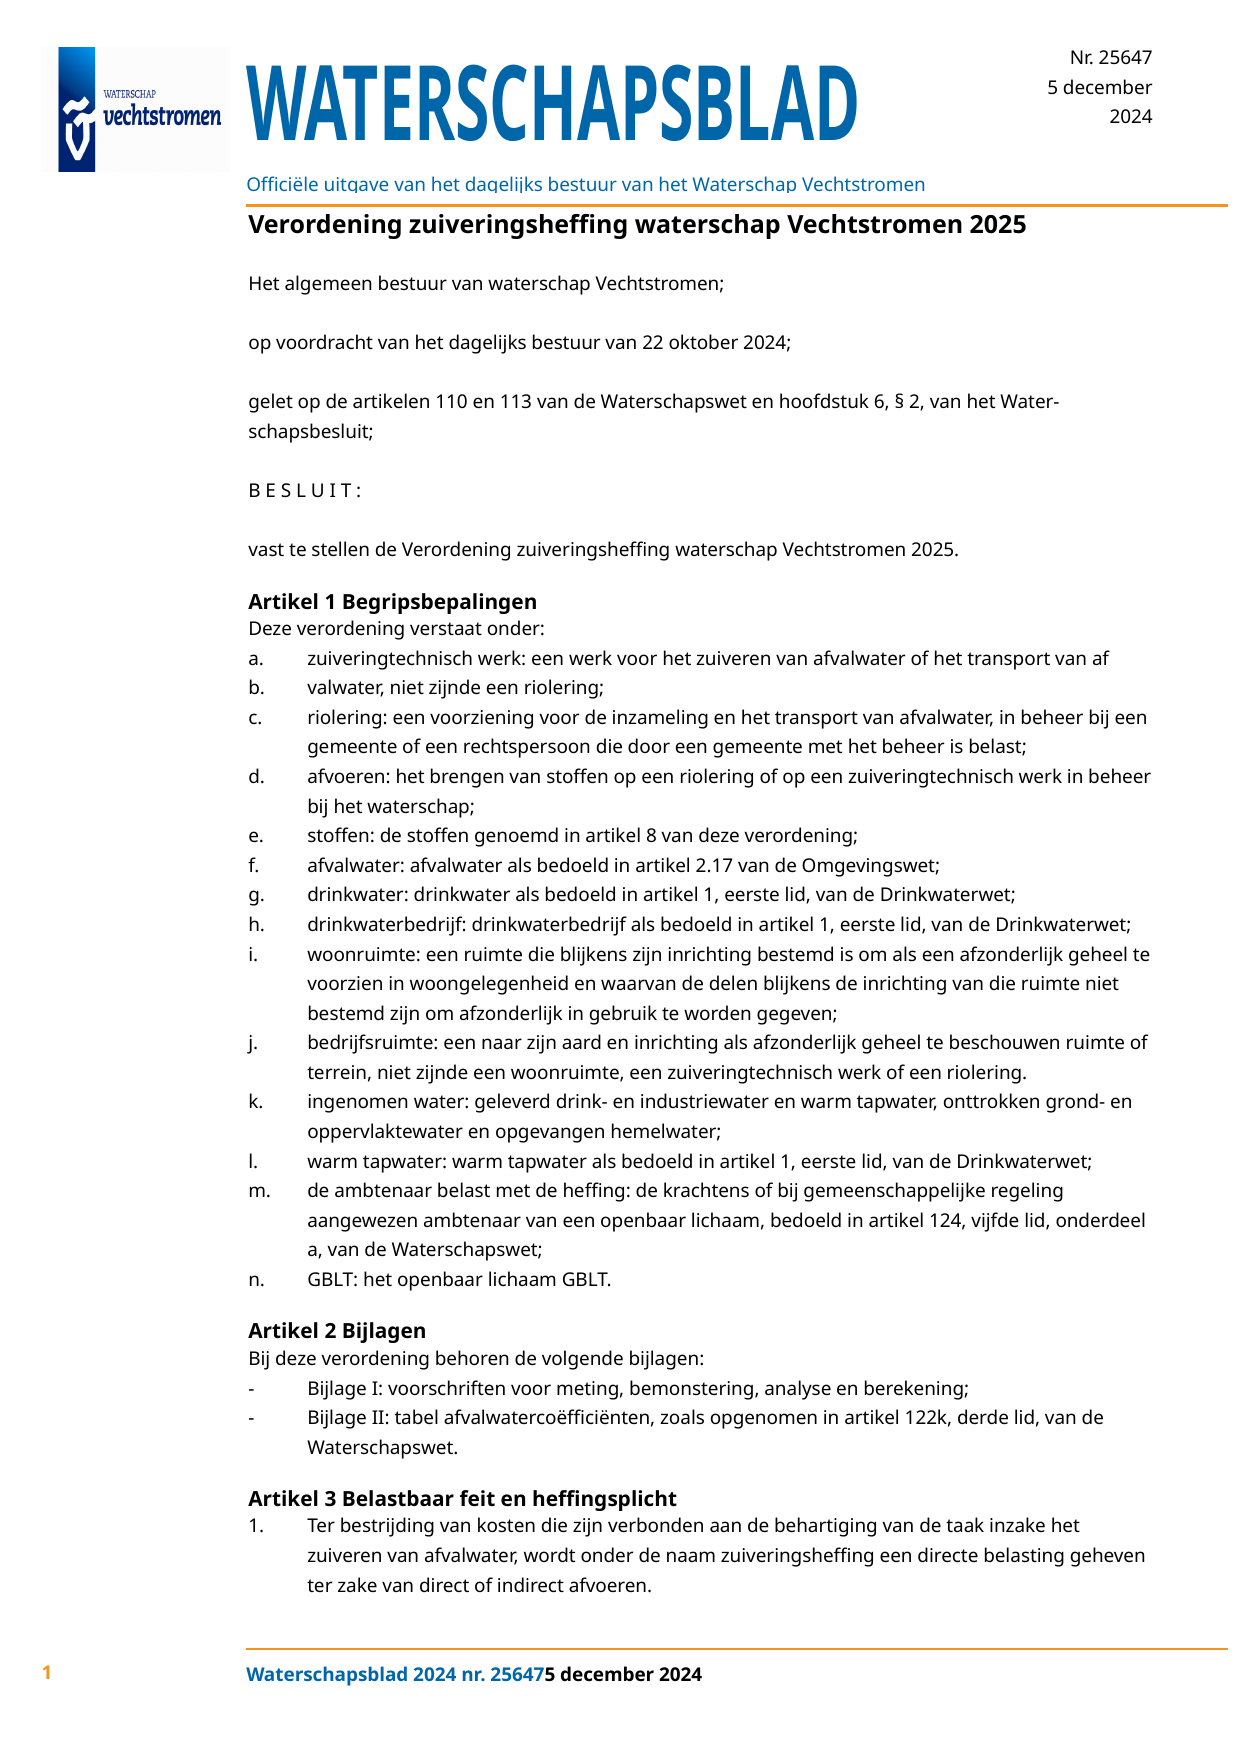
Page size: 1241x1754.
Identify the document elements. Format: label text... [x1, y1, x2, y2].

list zuiveringtechnisch werk: een werk voor het zuiveren van afvalwater of het transport van af [248, 645, 1152, 671]
text gelet op de artikelen 110 en 113 van de Waterschapswet en hoofdstuk 6, § 2, van het Water-schapsbesluit; [248, 389, 1152, 444]
text B E S L U I T : [248, 477, 1152, 503]
text Het algemeen bestuur van waterschap Vechtstromen; [248, 270, 1152, 296]
list ingenomen water: geleverd drink- en industriewater en warm tapwater, onttrokken grond- en oppervlaktewater en opgevangen hemelwater; [248, 1089, 1152, 1144]
list valwater, niet zijnde een riolering; [248, 674, 1152, 700]
list stoffen: de stoffen genoemd in artikel 8 van deze verordening; [248, 822, 1152, 848]
list afvalwater: afvalwater als bedoeld in artikel 2.17 van de Omgevingswet; [248, 852, 1152, 878]
list woonruimte: een ruimte die blijkens zijn inrichting bestemd is om als een afzonderlijk geheel te voorzien in woongelegenheid en waarvan de delen blijkens de inrichting van die ruimte niet bestemd zijn om afzonderlijk in gebruik te worden gegeven; [248, 941, 1152, 1026]
text Artikel 2 Bijlagen [248, 1317, 1152, 1345]
text Bij deze verordening behoren de volgende bijlagen: [248, 1345, 1152, 1371]
text op voordracht van het dagelijks bestuur van 22 oktober 2024; [248, 329, 1152, 355]
list Ter bestrijding van kosten die zijn verbonden aan de behartiging van de taak inzake het zuiveren van afvalwater, wordt onder de naam zuiveringsheffing een directe belasting geheven ter zake van direct of indirect afvoeren. [248, 1513, 1152, 1598]
list Bijlage I: voorschriften voor meting, bemonstering, analyse en berekening; [248, 1375, 1152, 1400]
list bedrijfsruimte: een naar zijn aard en inrichting als afzonderlijk geheel te beschouwen ruimte of terrein, niet zijnde een woonruimte, een zuiveringtechnisch werk of een riolering. [248, 1029, 1152, 1085]
text vast te stellen de Verordening zuiveringsheffing waterschap Vechtstromen 2025. [248, 537, 1152, 562]
text Deze verordening verstaat onder: [248, 615, 1152, 641]
list warm tapwater: warm tapwater als bedoeld in artikel 1, eerste lid, van de Drinkwaterwet; [248, 1148, 1152, 1174]
list GBLT: het openbaar lichaam GBLT. [248, 1266, 1152, 1292]
text Artikel 3 Belastbaar feit en heffingsplicht [248, 1484, 1152, 1513]
list drinkwater: drinkwater als bedoeld in artikel 1, eerste lid, van de Drinkwaterwet; [248, 882, 1152, 907]
list de ambtenaar belast met de heffing: de krachtens of bij gemeenschappelijke regeling aangewezen ambtenaar van een openbaar lichaam, bedoeld in artikel 124, vijfde lid, onderdeel a, van de Waterschapswet; [248, 1177, 1152, 1262]
list riolering: een voorziening voor de inzameling en het transport van afvalwater, in beheer bij een gemeente of een rechtspersoon die door een gemeente met het beheer is belast; [248, 704, 1152, 759]
list afvoeren: het brengen van stoffen op een riolering of op een zuiveringtechnisch werk in beheer bij het waterschap; [248, 763, 1152, 819]
picture [41, 47, 231, 172]
list drinkwaterbedrijf: drinkwaterbedrijf als bedoeld in artikel 1, eerste lid, van de Drinkwaterwet; [248, 911, 1152, 937]
list Bijlage II: tabel afvalwatercoëfficiënten, zoals opgenomen in artikel 122k, derde lid, van de Waterschapswet. [248, 1404, 1152, 1459]
text Verordening zuiveringsheffing waterschap Vechtstromen 2025 [248, 207, 1152, 241]
text Artikel 1 Begripsbepalingen [248, 587, 1152, 615]
